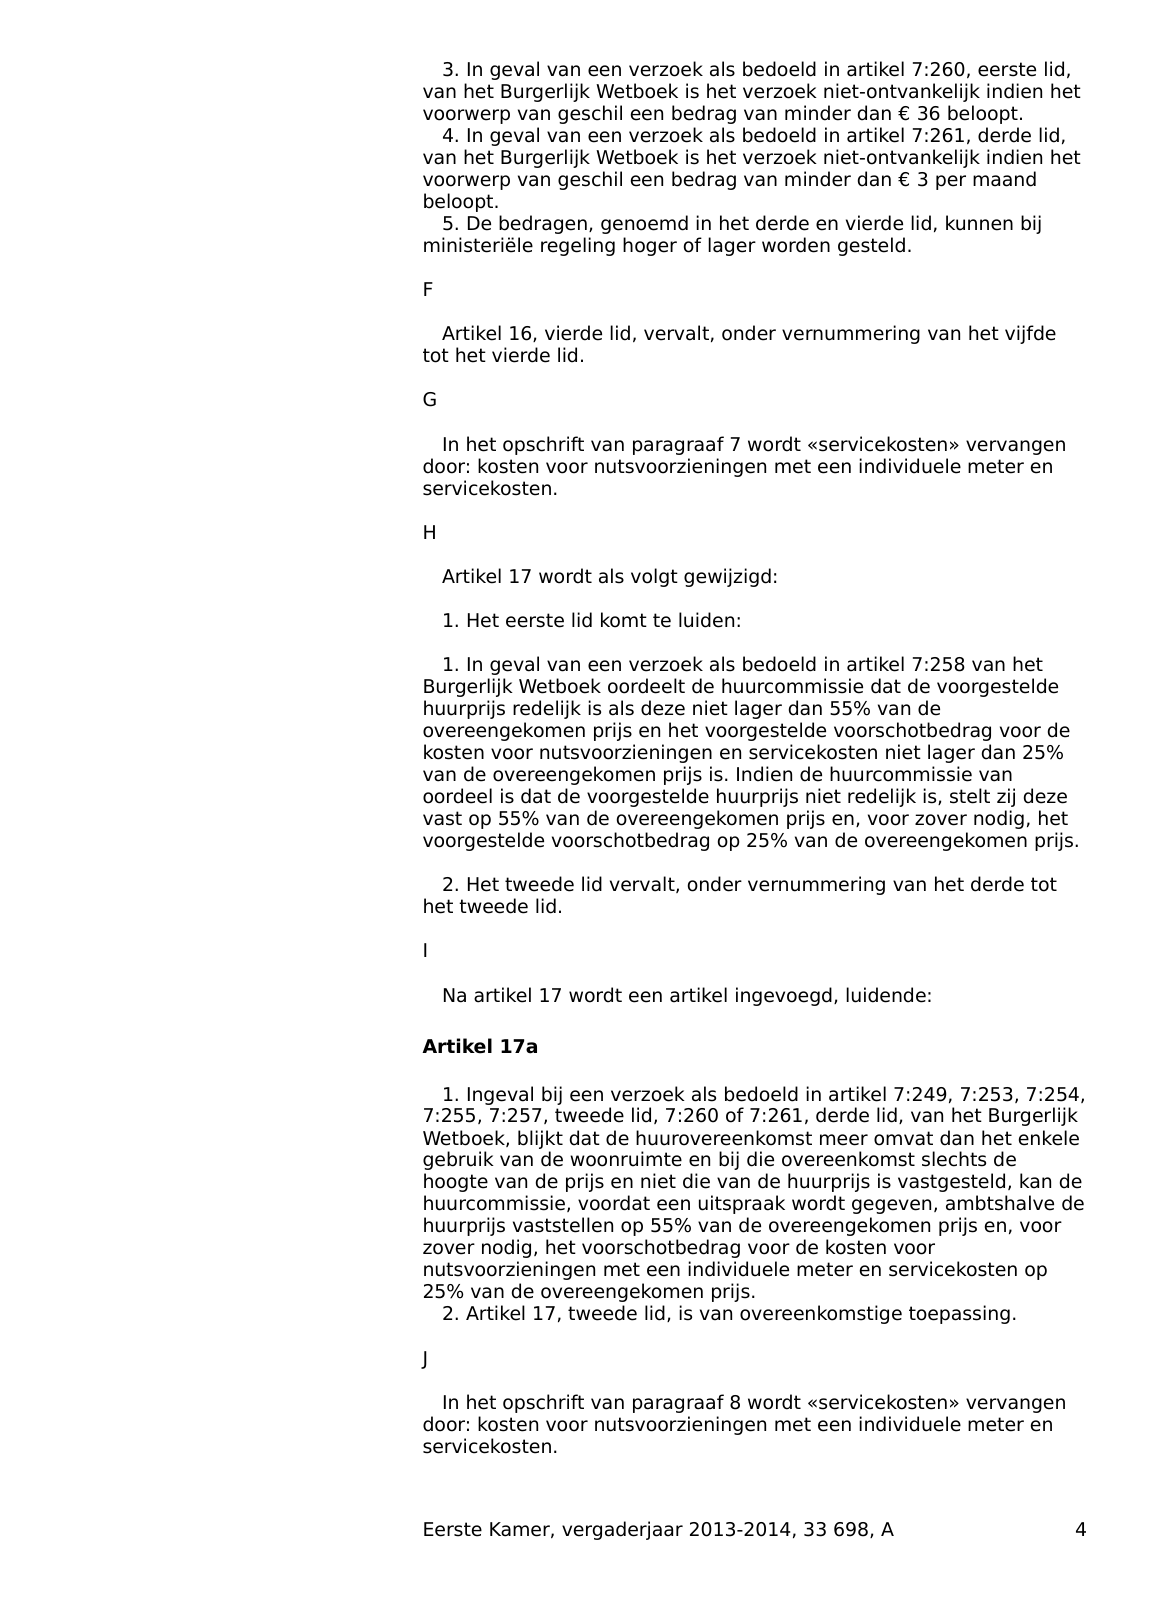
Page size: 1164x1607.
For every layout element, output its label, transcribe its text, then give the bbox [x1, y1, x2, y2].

text 2. Artikel 17, tweede lid, is van overeenkomstige toepassing. [422, 1303, 1087, 1325]
text 2. Het tweede lid vervalt, onder vernummering van het derde tot het tweede lid. [422, 874, 1087, 918]
text 1. In geval van een verzoek als bedoeld in artikel 7:258 van het Burgerlijk Wetboek oordeelt de huurcommissie dat de voorgestelde huurprijs redelijk is als deze niet lager dan 55% van de overeengekomen prijs en het voorgestelde voorschotbedrag voor de kosten voor nutsvoorzieningen en servicekosten niet lager dan 25% van de overeengekomen prijs is. Indien de huurcommissie van oordeel is dat de voorgestelde huurprijs niet redelijk is, stelt zij deze vast op 55% van de overeengekomen prijs en, voor zover nodig, het voorgestelde voorschotbedrag op 25% van de overeengekomen prijs. [422, 654, 1087, 852]
text 4. In geval van een verzoek als bedoeld in artikel 7:261, derde lid, van het Burgerlijk Wetboek is het verzoek niet-ontvankelijk indien het voorwerp van geschil een bedrag van minder dan € 3 per maand beloopt. [422, 125, 1087, 213]
text Na artikel 17 wordt een artikel ingevoegd, luidende: [422, 984, 1087, 1006]
text 5. De bedragen, genoemd in het derde en vierde lid, kunnen bij ministeriële regeling hoger of lager worden gesteld. [422, 213, 1087, 257]
text Artikel 17 wordt als volgt gewijzigd: [422, 566, 1087, 588]
text Artikel 16, vierde lid, vervalt, onder vernummering van het vijfde tot het vierde lid. [422, 323, 1087, 367]
text 1. Ingeval bij een verzoek als bedoeld in artikel 7:249, 7:253, 7:254, 7:255, 7:257, tweede lid, 7:260 of 7:261, derde lid, van het Burgerlijk Wetboek, blijkt dat de huurovereenkomst meer omvat dan het enkele gebruik van de woonruimte en bij die overeenkomst slechts de hoogte van de prijs en niet die van de huurprijs is vastgesteld, kan de huurcommissie, voordat een uitspraak wordt gegeven, ambtshalve de huurprijs vaststellen op 55% van de overeengekomen prijs en, voor zover nodig, het voorschotbedrag voor de kosten voor nutsvoorzieningen met een individuele meter en servicekosten op 25% van de overeengekomen prijs. [422, 1083, 1087, 1303]
text 1. Het eerste lid komt te luiden: [422, 610, 1087, 632]
text F [422, 279, 1087, 301]
subtitle Artikel 17a [422, 1036, 1087, 1058]
text I [422, 940, 1087, 962]
text 3. In geval van een verzoek als bedoeld in artikel 7:260, eerste lid, van het Burgerlijk Wetboek is het verzoek niet-ontvankelijk indien het voorwerp van geschil een bedrag van minder dan € 36 beloopt. [422, 59, 1087, 125]
text J [422, 1347, 1087, 1369]
text H [422, 522, 1087, 544]
text In het opschrift van paragraaf 8 wordt «servicekosten» vervangen door: kosten voor nutsvoorzieningen met een individuele meter en servicekosten. [422, 1392, 1087, 1457]
text G [422, 389, 1087, 411]
text In het opschrift van paragraaf 7 wordt «servicekosten» vervangen door: kosten voor nutsvoorzieningen met een individuele meter en servicekosten. [422, 433, 1087, 499]
